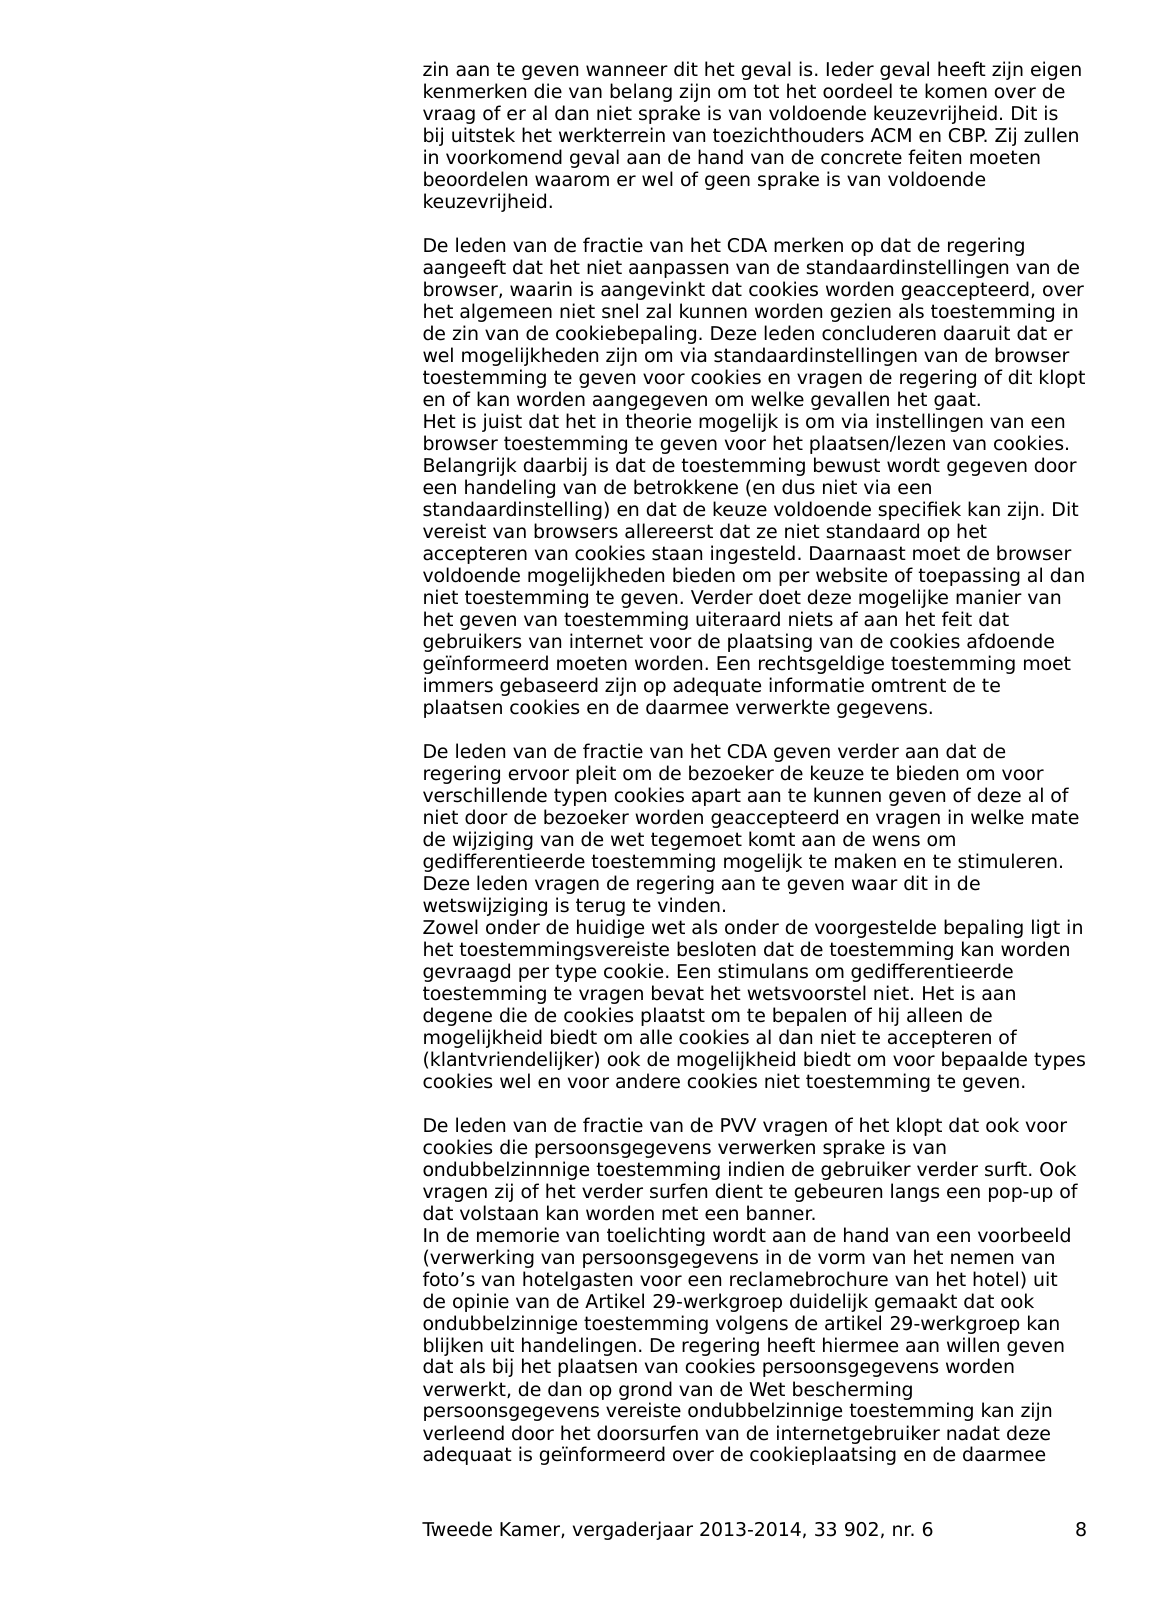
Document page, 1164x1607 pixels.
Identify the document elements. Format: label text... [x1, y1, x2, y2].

text Zowel onder de huidige wet als onder de voorgestelde bepaling ligt in het toestemmingsvereiste besloten dat de toestemming kan worden gevraagd per type cookie. Een stimulans om gedifferentieerde toestemming te vragen bevat het wetsvoorstel niet. Het is aan degene die de cookies plaatst om te bepalen of hij alleen de mogelijkheid biedt om alle cookies al dan niet te accepteren of (klantvriendelijker) ook de mogelijkheid biedt om voor bepaalde types cookies wel en voor andere cookies niet toestemming te geven. [422, 917, 1087, 1092]
text De leden van de fractie van het CDA merken op dat de regering aangeeft dat het niet aanpassen van de standaardinstellingen van de browser, waarin is aangevinkt dat cookies worden geaccepteerd, over het algemeen niet snel zal kunnen worden gezien als toestemming in de zin van de cookiebepaling. Deze leden concluderen daaruit dat er wel mogelijkheden zijn om via standaardinstellingen van de browser toestemming te geven voor cookies en vragen de regering of dit klopt en of kan worden aangegeven om welke gevallen het gaat. [422, 235, 1087, 411]
text zin aan te geven wanneer dit het geval is. Ieder geval heeft zijn eigen kenmerken die van belang zijn om tot het oordeel te komen over de vraag of er al dan niet sprake is van voldoende keuzevrijheid. Dit is bij uitstek het werkterrein van toezichthouders ACM en CBP. Zij zullen in voorkomend geval aan de hand van de concrete feiten moeten beoordelen waarom er wel of geen sprake is van voldoende keuzevrijheid. [422, 59, 1087, 213]
text In de memorie van toelichting wordt aan de hand van een voorbeeld (verwerking van persoonsgegevens in de vorm van het nemen van foto’s van hotelgasten voor een reclamebrochure van het hotel) uit de opinie van de Artikel 29-werkgroep duidelijk gemaakt dat ook ondubbelzinnige toestemming volgens de artikel 29-werkgroep kan blijken uit handelingen. De regering heeft hiermee aan willen geven dat als bij het plaatsen van cookies persoonsgegevens worden verwerkt, de dan op grond van de Wet bescherming persoonsgegevens vereiste ondubbelzinnige toestemming kan zijn verleend door het doorsurfen van de internetgebruiker nadat deze adequaat is geïnformeerd over de cookieplaatsing en de daarmee [422, 1224, 1087, 1466]
text Het is juist dat het in theorie mogelijk is om via instellingen van een browser toestemming te geven voor het plaatsen/lezen van cookies. Belangrijk daarbij is dat de toestemming bewust wordt gegeven door een handeling van de betrokkene (en dus niet via een standaardinstelling) en dat de keuze voldoende specifiek kan zijn. Dit vereist van browsers allereerst dat ze niet standaard op het accepteren van cookies staan ingesteld. Daarnaast moet de browser voldoende mogelijkheden bieden om per website of toepassing al dan niet toestemming te geven. Verder doet deze mogelijke manier van het geven van toestemming uiteraard niets af aan het feit dat gebruikers van internet voor de plaatsing van de cookies afdoende geïnformeerd moeten worden. Een rechtsgeldige toestemming moet immers gebaseerd zijn op adequate informatie omtrent de te plaatsen cookies en de daarmee verwerkte gegevens. [422, 411, 1087, 719]
text De leden van de fractie van de PVV vragen of het klopt dat ook voor cookies die persoonsgegevens verwerken sprake is van ondubbelzinnnige toestemming indien de gebruiker verder surft. Ook vragen zij of het verder surfen dient te gebeuren langs een pop-up of dat volstaan kan worden met een banner. [422, 1115, 1087, 1224]
text De leden van de fractie van het CDA geven verder aan dat de regering ervoor pleit om de bezoeker de keuze te bieden om voor verschillende typen cookies apart aan te kunnen geven of deze al of niet door de bezoeker worden geaccepteerd en vragen in welke mate de wijziging van de wet tegemoet komt aan de wens om gedifferentieerde toestemming mogelijk te maken en te stimuleren. Deze leden vragen de regering aan te geven waar dit in de wetswijziging is terug te vinden. [422, 741, 1087, 917]
